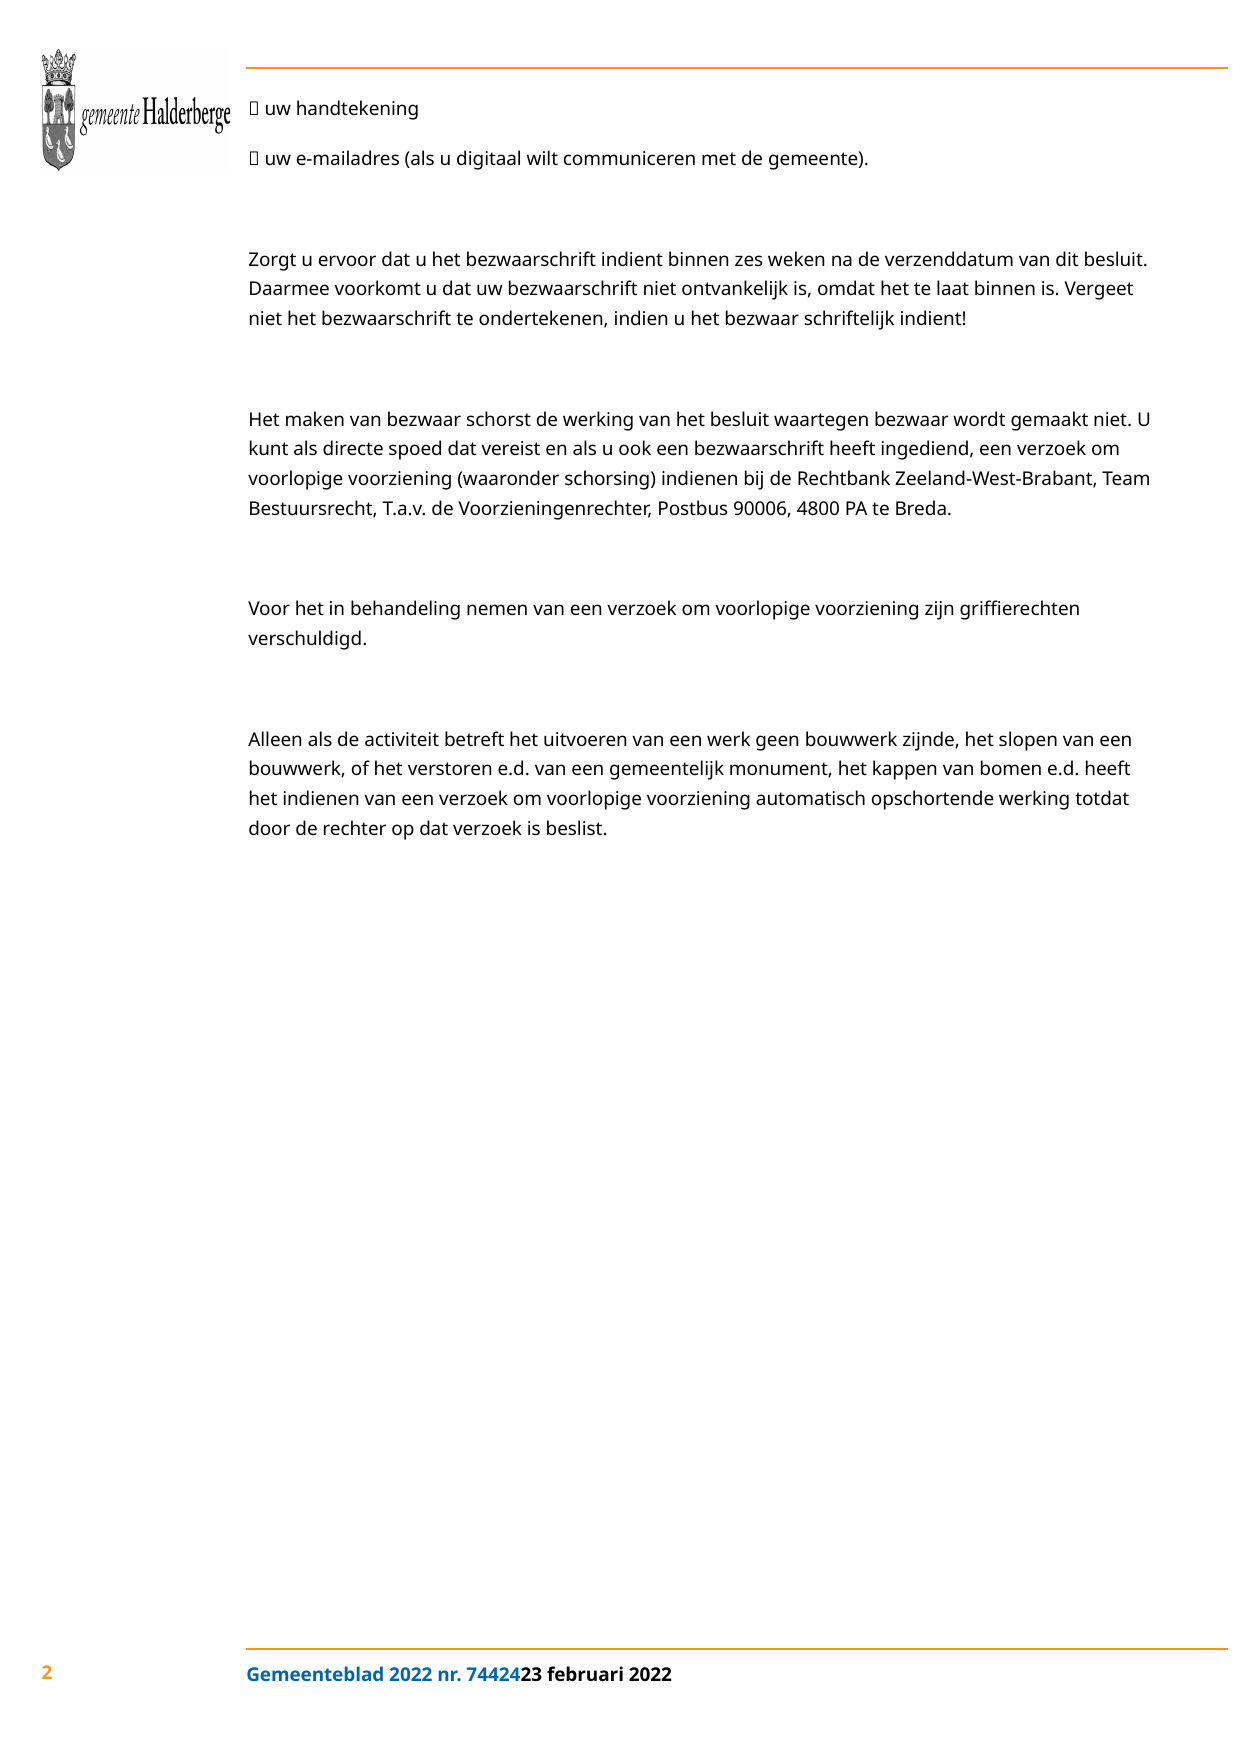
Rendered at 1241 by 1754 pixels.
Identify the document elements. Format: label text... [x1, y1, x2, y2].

text Alleen als de activiteit betreft het uitvoeren van een werk geen bouwwerk zijnde, het slopen van een bouwwerk, of het verstoren e.d. van een gemeentelijk monument, het kappen van bomen e.d. heeft het indienen van een verzoek om voorlopige voorziening automatisch opschortende werking totdat door de rechter op dat verzoek is beslist. [248, 726, 1152, 841]
text Zorgt u ervoor dat u het bezwaarschrift indient binnen zes weken na de verzenddatum van dit besluit. Daarmee voorkomt u dat uw bezwaarschrift niet ontvankelijk is, omdat het te laat binnen is. Vergeet niet het bezwaarschrift te ondertekenen, indien u het bezwaar schriftelijk indient! [248, 246, 1152, 331]
text  uw handtekening [248, 95, 1152, 121]
text  uw e-mailadres (als u digitaal wilt communiceren met de gemeente). [248, 145, 1152, 171]
text Voor het in behandeling nemen van een verzoek om voorlopige voorziening zijn griffierechten verschuldigd. [248, 596, 1152, 651]
picture [41, 47, 231, 172]
text Het maken van bezwaar schorst de werking van het besluit waartegen bezwaar wordt gemaakt niet. U kunt als directe spoed dat vereist en als u ook een bezwaarschrift heeft ingediend, een verzoek om voorlopige voorziening (waaronder schorsing) indienen bij de Rechtbank Zeeland-West-Brabant, Team Bestuursrecht, T.a.v. de Voorzieningenrechter, Postbus 90006, 4800 PA te Breda. [248, 406, 1152, 521]
